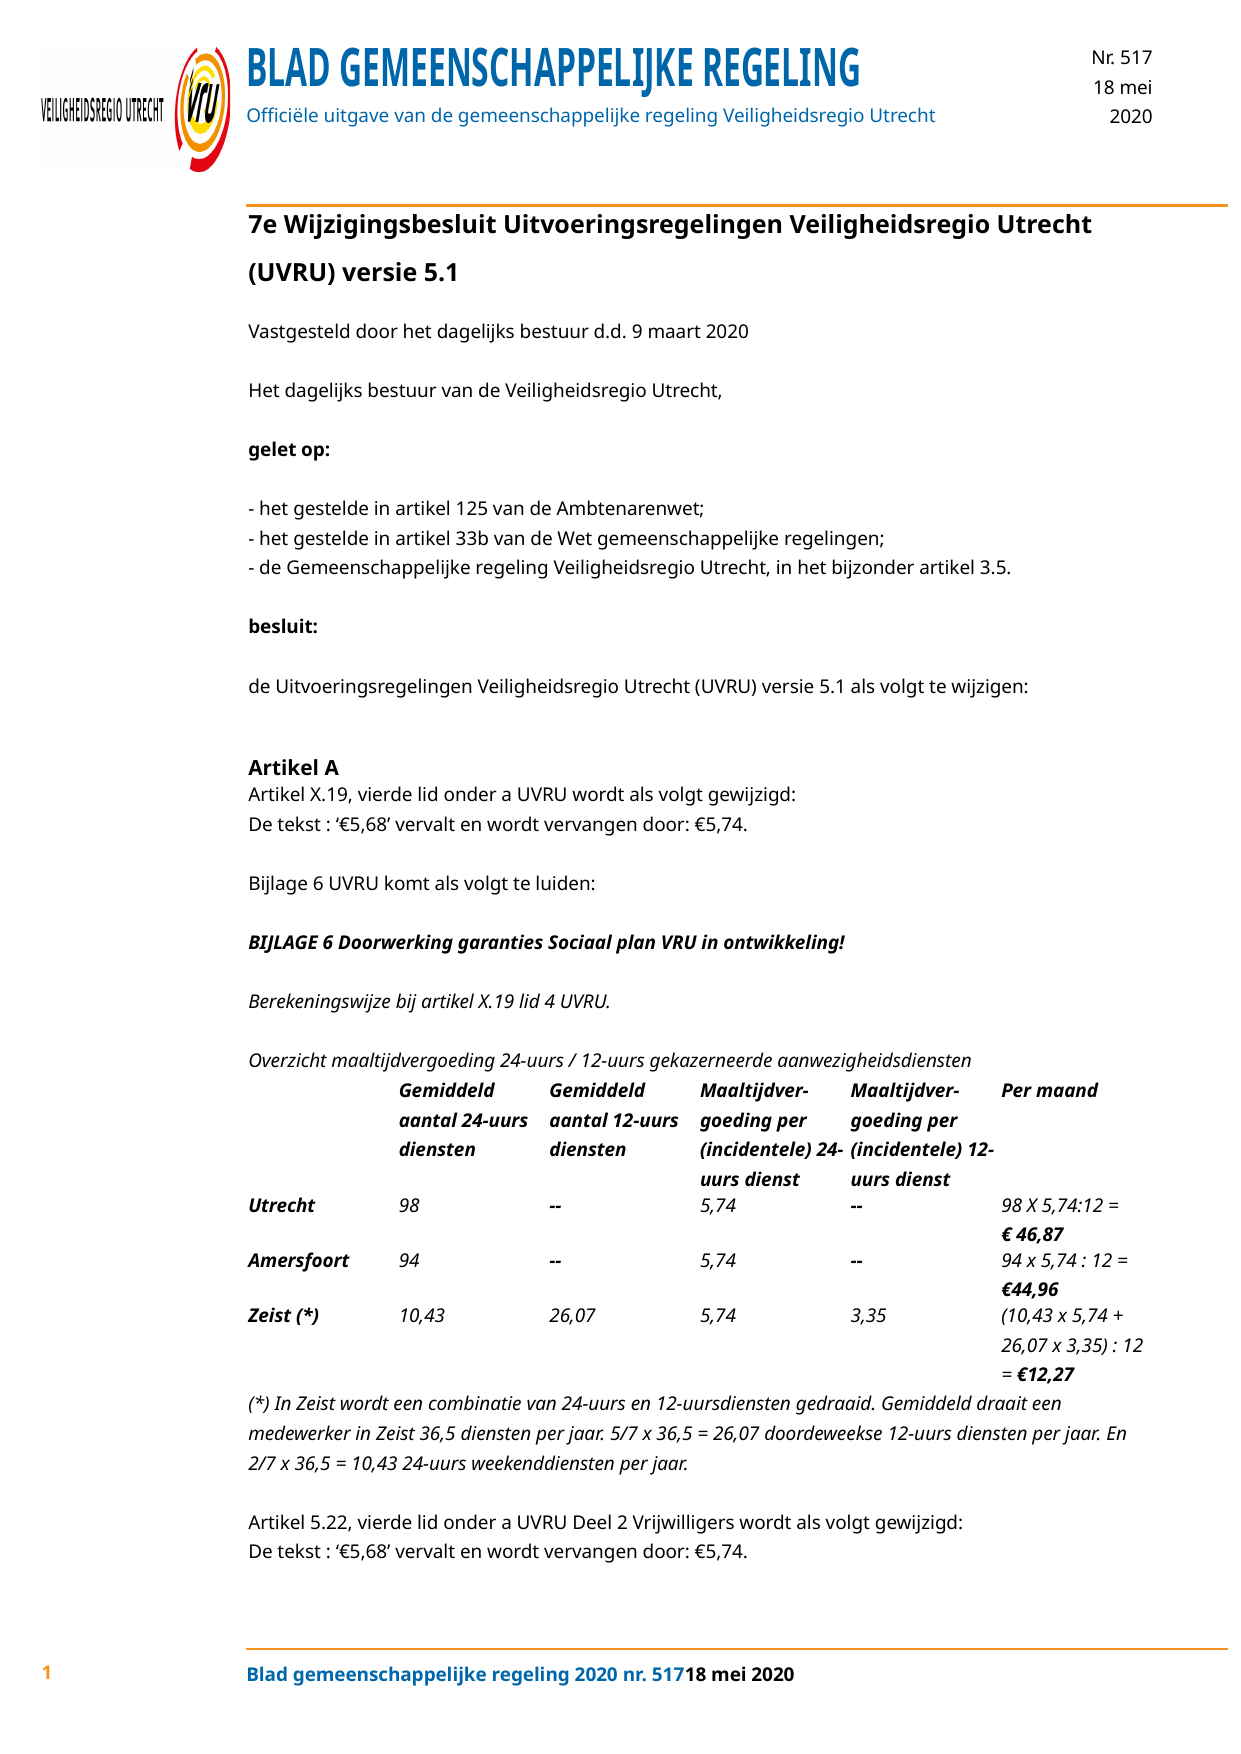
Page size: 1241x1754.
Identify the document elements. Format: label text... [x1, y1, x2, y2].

table_cell Amersfoort [248, 1247, 398, 1302]
text De tekst : ‘€5,68’ vervalt en wordt vervangen door: €5,74. [248, 811, 1152, 837]
text Artikel 5.22, vierde lid onder a UVRU Deel 2 Vrijwilligers wordt als volgt gewijzigd: [248, 1509, 1152, 1534]
table_cell 5,74 [700, 1192, 850, 1247]
table_cell 98 X 5,74:12 = € 46,87 [1001, 1192, 1152, 1247]
text - het gestelde in artikel 125 van de Ambtenarenwet; [248, 495, 1152, 521]
table_cell (10,43 x 5,74 + 26,07 x 3,35) : 12 = €12,27 [1001, 1303, 1152, 1387]
text Berekeningswijze bij artikel X.19 lid 4 UVRU. [248, 988, 1152, 1014]
table_header Per maand [1001, 1077, 1152, 1192]
table_header Gemiddeld aantal 12-uurs diensten [549, 1077, 700, 1192]
table_header [248, 1077, 398, 1192]
text gelet op: [248, 436, 1152, 462]
table_cell -- [850, 1192, 1001, 1247]
text de Uitvoeringsregelingen Veiligheidsregio Utrecht (UVRU) versie 5.1 als volgt te wijzigen: [248, 673, 1152, 699]
text - de Gemeenschappelijke regeling Veiligheidsregio Utrecht, in het bijzonder artikel 3.5. [248, 554, 1152, 580]
text besluit: [248, 614, 1152, 639]
table_cell 94 [399, 1247, 549, 1302]
text Het dagelijks bestuur van de Veiligheidsregio Utrecht, [248, 377, 1152, 403]
table_cell -- [549, 1247, 700, 1302]
table_cell Zeist (*) [248, 1303, 398, 1387]
table_cell 10,43 [399, 1303, 549, 1387]
table_cell Utrecht [248, 1192, 398, 1247]
text 7e Wijzigingsbesluit Uitvoeringsregelingen Veiligheidsregio Utrecht (UVRU) versie 5.1 [248, 207, 1152, 288]
table_cell -- [549, 1192, 700, 1247]
table_cell -- [850, 1247, 1001, 1302]
table_header Gemiddeld aantal 24-uurs diensten [399, 1077, 549, 1192]
text - het gestelde in artikel 33b van de Wet gemeenschappelijke regelingen; [248, 525, 1152, 551]
text (*) In Zeist wordt een combinatie van 24-uurs en 12-uursdiensten gedraaid. Gemiddeld draait een medewerker in Zeist 36,5 diensten per jaar. 5/7 x 36,5 = 26,07 doordeweekse 12-uurs diensten per jaar. En 2/7 x 36,5 = 10,43 24-uurs weekenddiensten per jaar. [248, 1391, 1152, 1475]
table_cell 26,07 [549, 1303, 700, 1387]
text Vastgesteld door het dagelijks bestuur d.d. 9 maart 2020 [248, 318, 1152, 344]
text BIJLAGE 6 Doorwerking garanties Sociaal plan VRU in ontwikkeling! [248, 929, 1152, 955]
table_header Maaltijdver-goeding per (incidentele) 12-uurs dienst [850, 1077, 1001, 1192]
table_cell 94 x 5,74 : 12 = €44,96 [1001, 1247, 1152, 1302]
table_cell 98 [399, 1192, 549, 1247]
table_header Maaltijdver-goeding per (incidentele) 24-uurs dienst [700, 1077, 850, 1192]
table_cell 5,74 [700, 1303, 850, 1387]
text Overzicht maaltijdvergoeding 24-uurs / 12-uurs gekazerneerde aanwezigheidsdiensten [248, 1048, 1152, 1073]
picture [41, 47, 231, 172]
text De tekst : ‘€5,68’ vervalt en wordt vervangen door: €5,74. [248, 1538, 1152, 1564]
table_cell 3,35 [850, 1303, 1001, 1387]
text Artikel A [248, 753, 1152, 781]
text Bijlage 6 UVRU komt als volgt te luiden: [248, 870, 1152, 896]
text Artikel X.19, vierde lid onder a UVRU wordt als volgt gewijzigd: [248, 781, 1152, 807]
table_cell 5,74 [700, 1247, 850, 1302]
